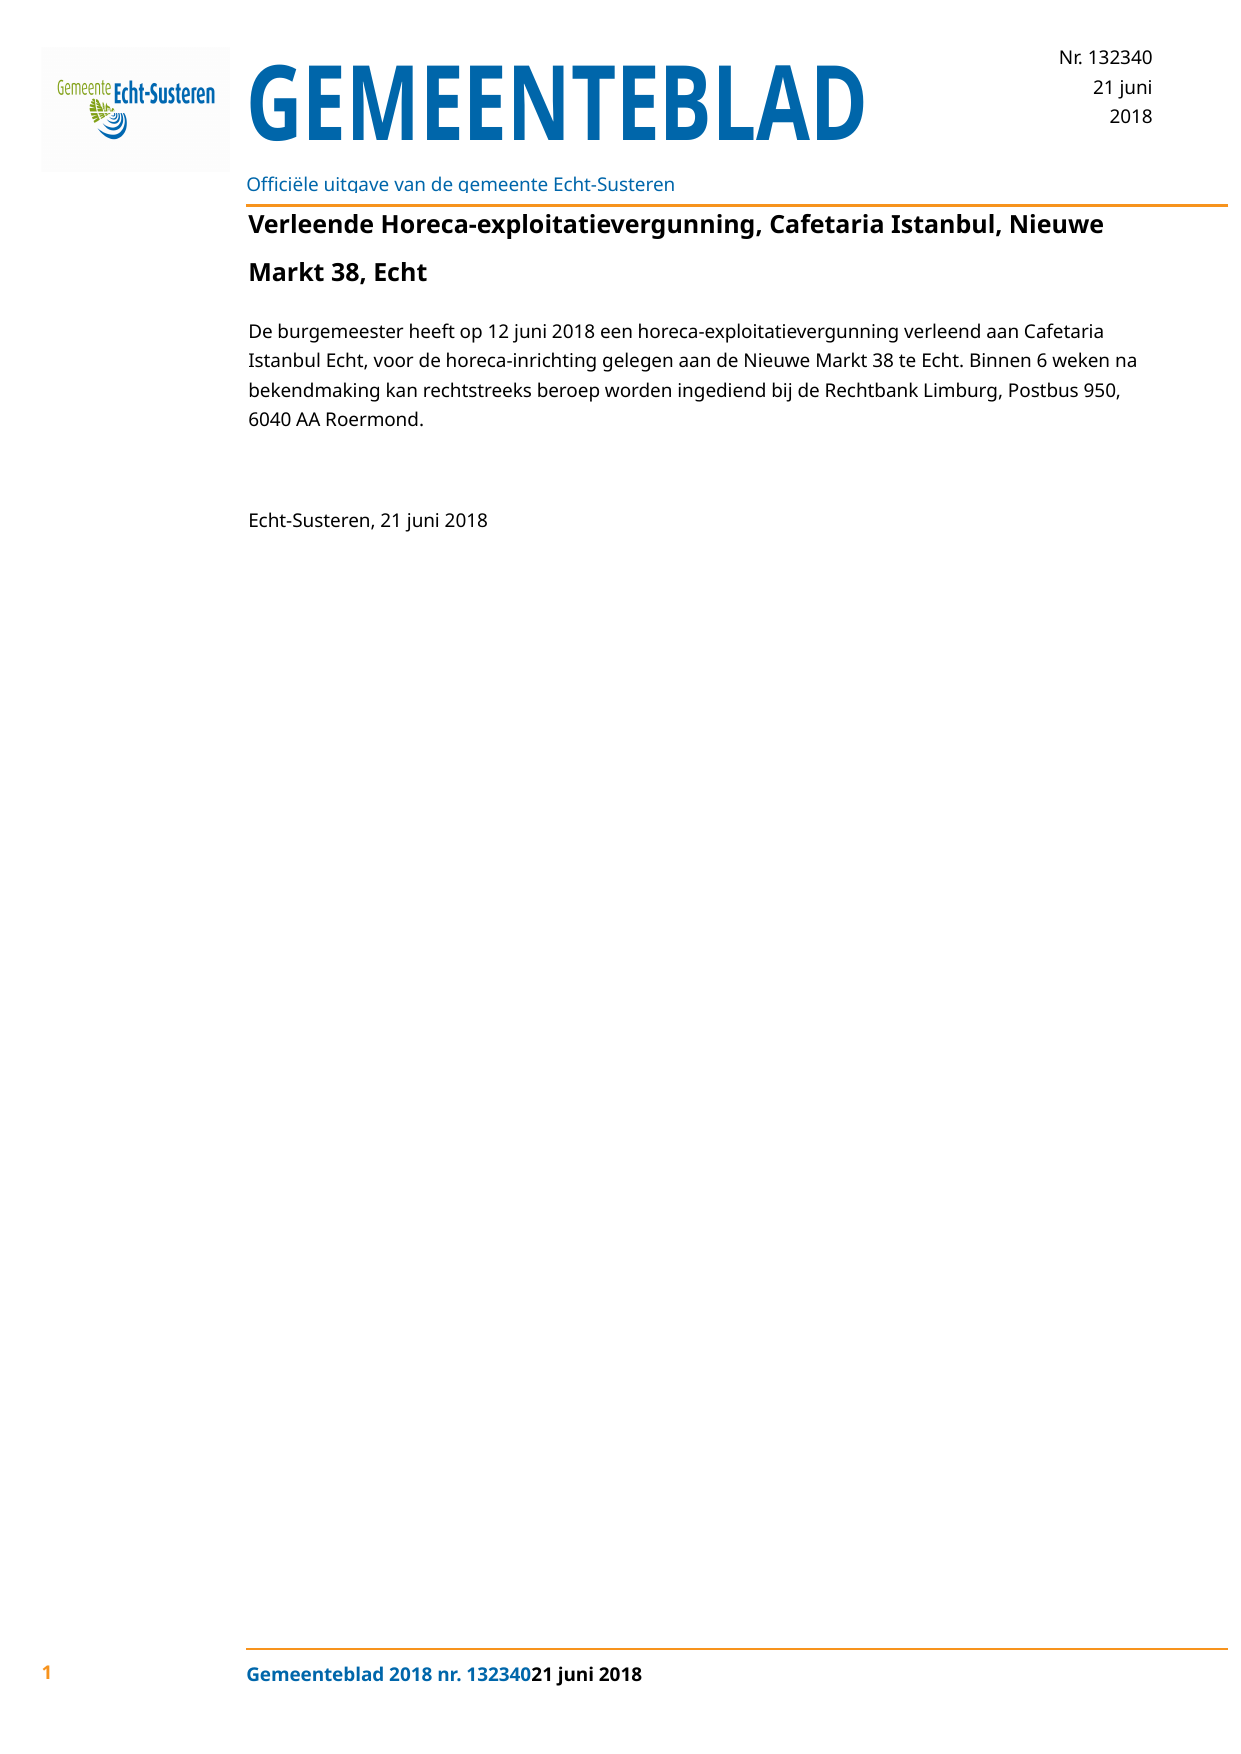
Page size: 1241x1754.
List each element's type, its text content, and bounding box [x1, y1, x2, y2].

text De burgemeester heeft op 12 juni 2018 een horeca-exploitatievergunning verleend aan Cafetaria Istanbul Echt, voor de horeca-inrichting gelegen aan de Nieuwe Markt 38 te Echt. Binnen 6 weken na bekendmaking kan rechtstreeks beroep worden ingediend bij de Rechtbank Limburg, Postbus 950, 6040 AA Roermond. [248, 318, 1152, 432]
text Verleende Horeca-exploitatievergunning, Cafetaria Istanbul, Nieuwe Markt 38, Echt [248, 207, 1152, 288]
text Echt-Susteren, 21 juni 2018 [248, 507, 1152, 533]
picture [41, 47, 231, 172]
